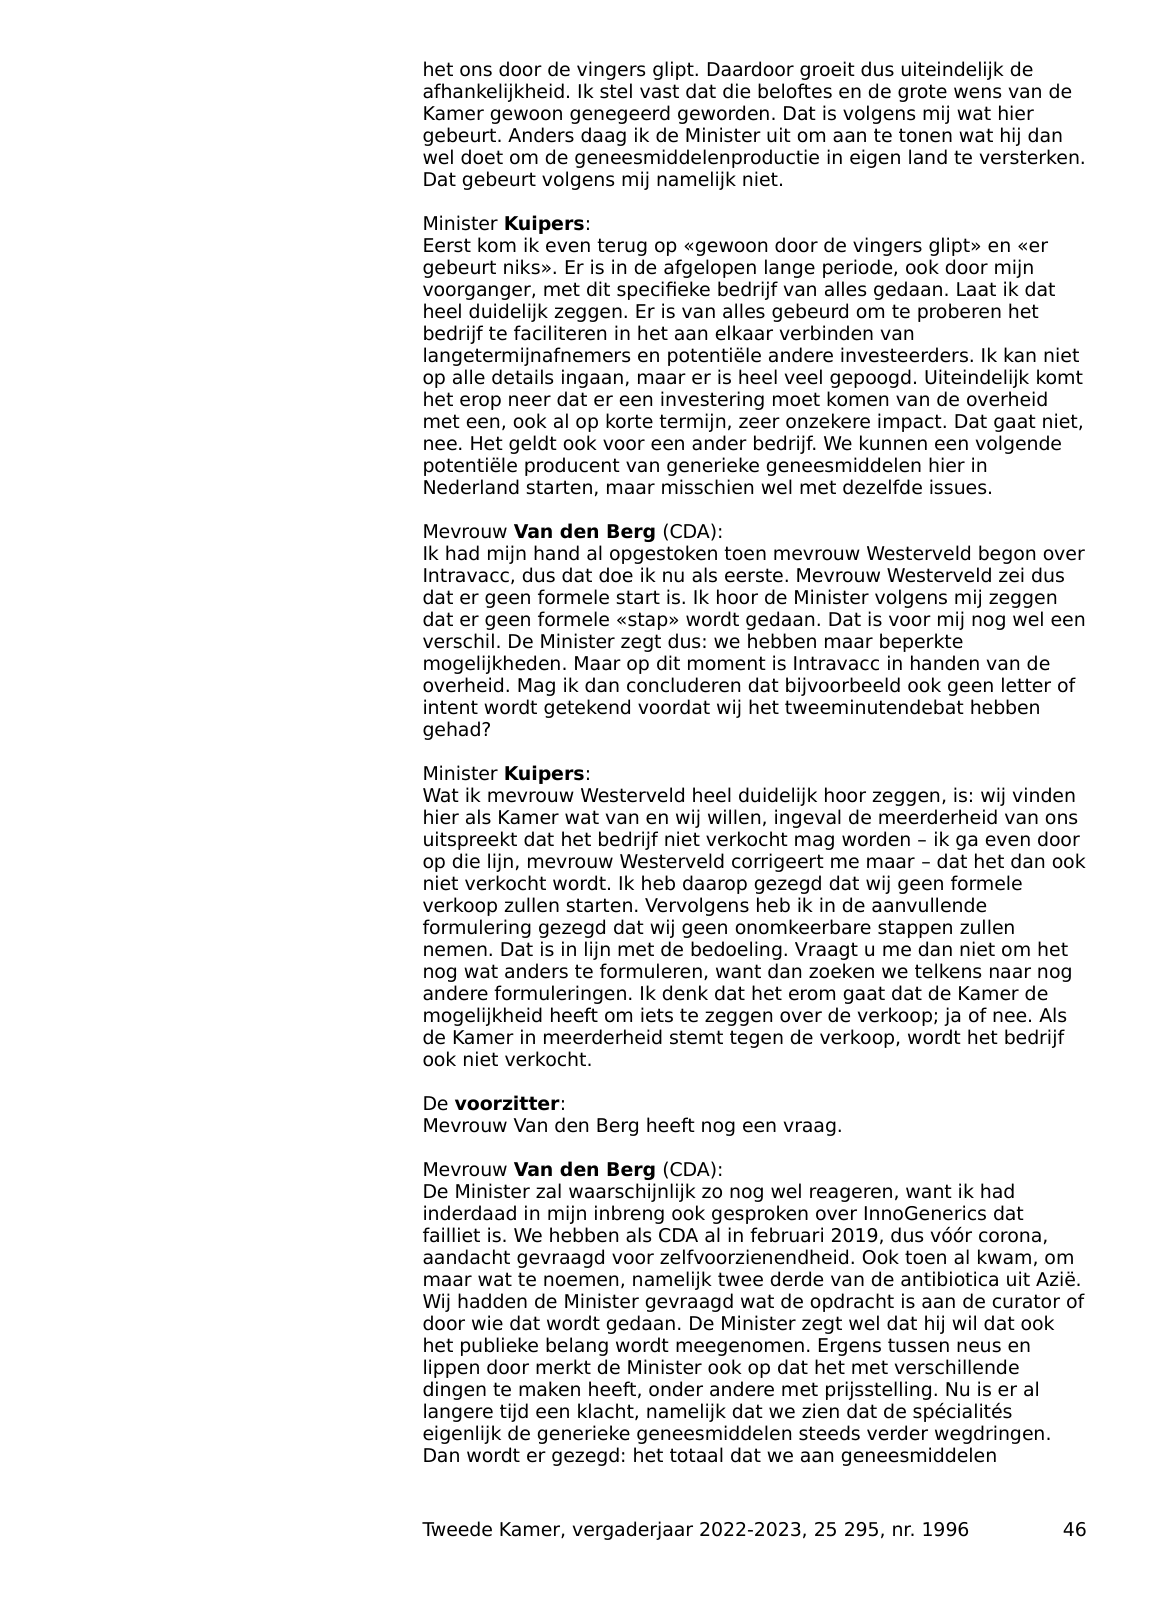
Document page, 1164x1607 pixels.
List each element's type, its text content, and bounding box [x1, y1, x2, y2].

text De voorzitter: [422, 1093, 1087, 1115]
text Minister Kuipers: [422, 213, 1087, 235]
text De Minister zal waarschijnlijk zo nog wel reageren, want ik had inderdaad in mijn inbreng ook gesproken over InnoGenerics dat failliet is. We hebben als CDA al in februari 2019, dus vóór corona, aandacht gevraagd voor zelfvoorzienendheid. Ook toen al kwam, om maar wat te noemen, namelijk twee derde van de antibiotica uit Azië. Wij hadden de Minister gevraagd wat de opdracht is aan de curator of door wie dat wordt gedaan. De Minister zegt wel dat hij wil dat ook het publieke belang wordt meegenomen. Ergens tussen neus en lippen door merkt de Minister ook op dat het met verschillende dingen te maken heeft, onder andere met prijsstelling. Nu is er al langere tijd een klacht, namelijk dat we zien dat de spécialités eigenlijk de generieke geneesmiddelen steeds verder wegdringen. Dan wordt er gezegd: het totaal dat we aan geneesmiddelen [422, 1181, 1087, 1467]
text Mevrouw Van den Berg (CDA): [422, 521, 1087, 543]
text Eerst kom ik even terug op «gewoon door de vingers glipt» en «er gebeurt niks». Er is in de afgelopen lange periode, ook door mijn voorganger, met dit specifieke bedrijf van alles gedaan. Laat ik dat heel duidelijk zeggen. Er is van alles gebeurd om te proberen het bedrijf te faciliteren in het aan elkaar verbinden van langetermijnafnemers en potentiële andere investeerders. Ik kan niet op alle details ingaan, maar er is heel veel gepoogd. Uiteindelijk komt het erop neer dat er een investering moet komen van de overheid met een, ook al op korte termijn, zeer onzekere impact. Dat gaat niet, nee. Het geldt ook voor een ander bedrijf. We kunnen een volgende potentiële producent van generieke geneesmiddelen hier in Nederland starten, maar misschien wel met dezelfde issues. [422, 235, 1087, 499]
text het ons door de vingers glipt. Daardoor groeit dus uiteindelijk de afhankelijkheid. Ik stel vast dat die beloftes en de grote wens van de Kamer gewoon genegeerd geworden. Dat is volgens mij wat hier gebeurt. Anders daag ik de Minister uit om aan te tonen wat hij dan wel doet om de geneesmiddelenproductie in eigen land te versterken. Dat gebeurt volgens mij namelijk niet. [422, 59, 1087, 191]
text Minister Kuipers: [422, 763, 1087, 785]
text Wat ik mevrouw Westerveld heel duidelijk hoor zeggen, is: wij vinden hier als Kamer wat van en wij willen, ingeval de meerderheid van ons uitspreekt dat het bedrijf niet verkocht mag worden – ik ga even door op die lijn, mevrouw Westerveld corrigeert me maar – dat het dan ook niet verkocht wordt. Ik heb daarop gezegd dat wij geen formele verkoop zullen starten. Vervolgens heb ik in de aanvullende formulering gezegd dat wij geen onomkeerbare stappen zullen nemen. Dat is in lijn met de bedoeling. Vraagt u me dan niet om het nog wat anders te formuleren, want dan zoeken we telkens naar nog andere formuleringen. Ik denk dat het erom gaat dat de Kamer de mogelijkheid heeft om iets te zeggen over de verkoop; ja of nee. Als de Kamer in meerderheid stemt tegen de verkoop, wordt het bedrijf ook niet verkocht. [422, 785, 1087, 1071]
text Mevrouw Van den Berg (CDA): [422, 1159, 1087, 1181]
text Ik had mijn hand al opgestoken toen mevrouw Westerveld begon over Intravacc, dus dat doe ik nu als eerste. Mevrouw Westerveld zei dus dat er geen formele start is. Ik hoor de Minister volgens mij zeggen dat er geen formele «stap» wordt gedaan. Dat is voor mij nog wel een verschil. De Minister zegt dus: we hebben maar beperkte mogelijkheden. Maar op dit moment is Intravacc in handen van de overheid. Mag ik dan concluderen dat bijvoorbeeld ook geen letter of intent wordt getekend voordat wij het tweeminutendebat hebben gehad? [422, 543, 1087, 741]
text Mevrouw Van den Berg heeft nog een vraag. [422, 1115, 1087, 1137]
